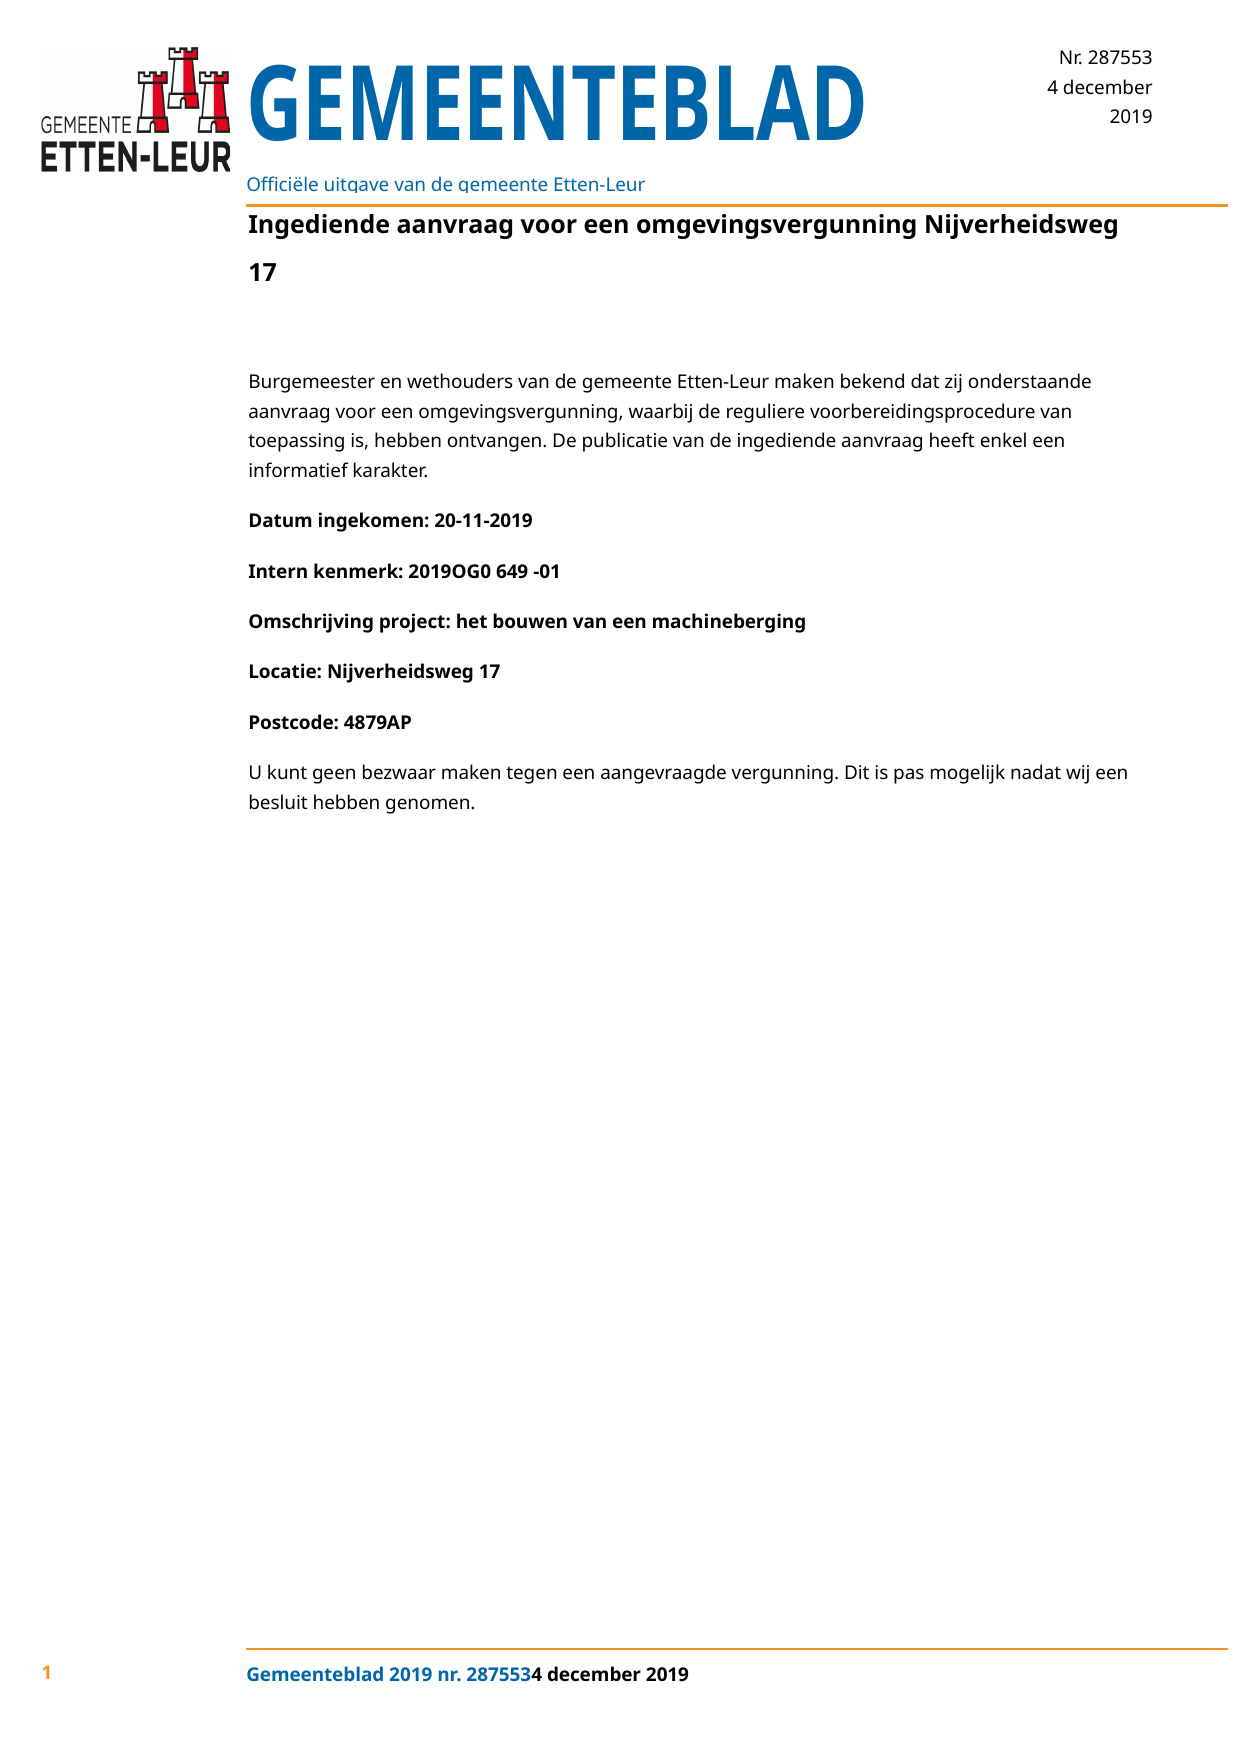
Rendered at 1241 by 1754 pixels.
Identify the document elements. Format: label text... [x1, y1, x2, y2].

text Datum ingekomen: 20-11-2019 [248, 507, 1152, 533]
text Omschrijving project: het bouwen van een machineberging [248, 608, 1152, 634]
text Locatie: Nijverheidsweg 17 [248, 659, 1152, 684]
picture [41, 47, 231, 172]
text U kunt geen bezwaar maken tegen een aangevraagde vergunning. Dit is pas mogelijk nadat wij een besluit hebben genomen. [248, 759, 1152, 815]
text Postcode: 4879AP [248, 709, 1152, 735]
text Ingediende aanvraag voor een omgevingsvergunning Nijverheidsweg 17 [248, 207, 1152, 288]
text Burgemeester en wethouders van de gemeente Etten-Leur maken bekend dat zij onderstaande aanvraag voor een omgevingsvergunning, waarbij de reguliere voorbereidingsprocedure van toepassing is, hebben ontvangen. De publicatie van de ingediende aanvraag heeft enkel een informatief karakter. [248, 368, 1152, 483]
text Intern kenmerk: 2019OG0 649 -01 [248, 558, 1152, 584]
